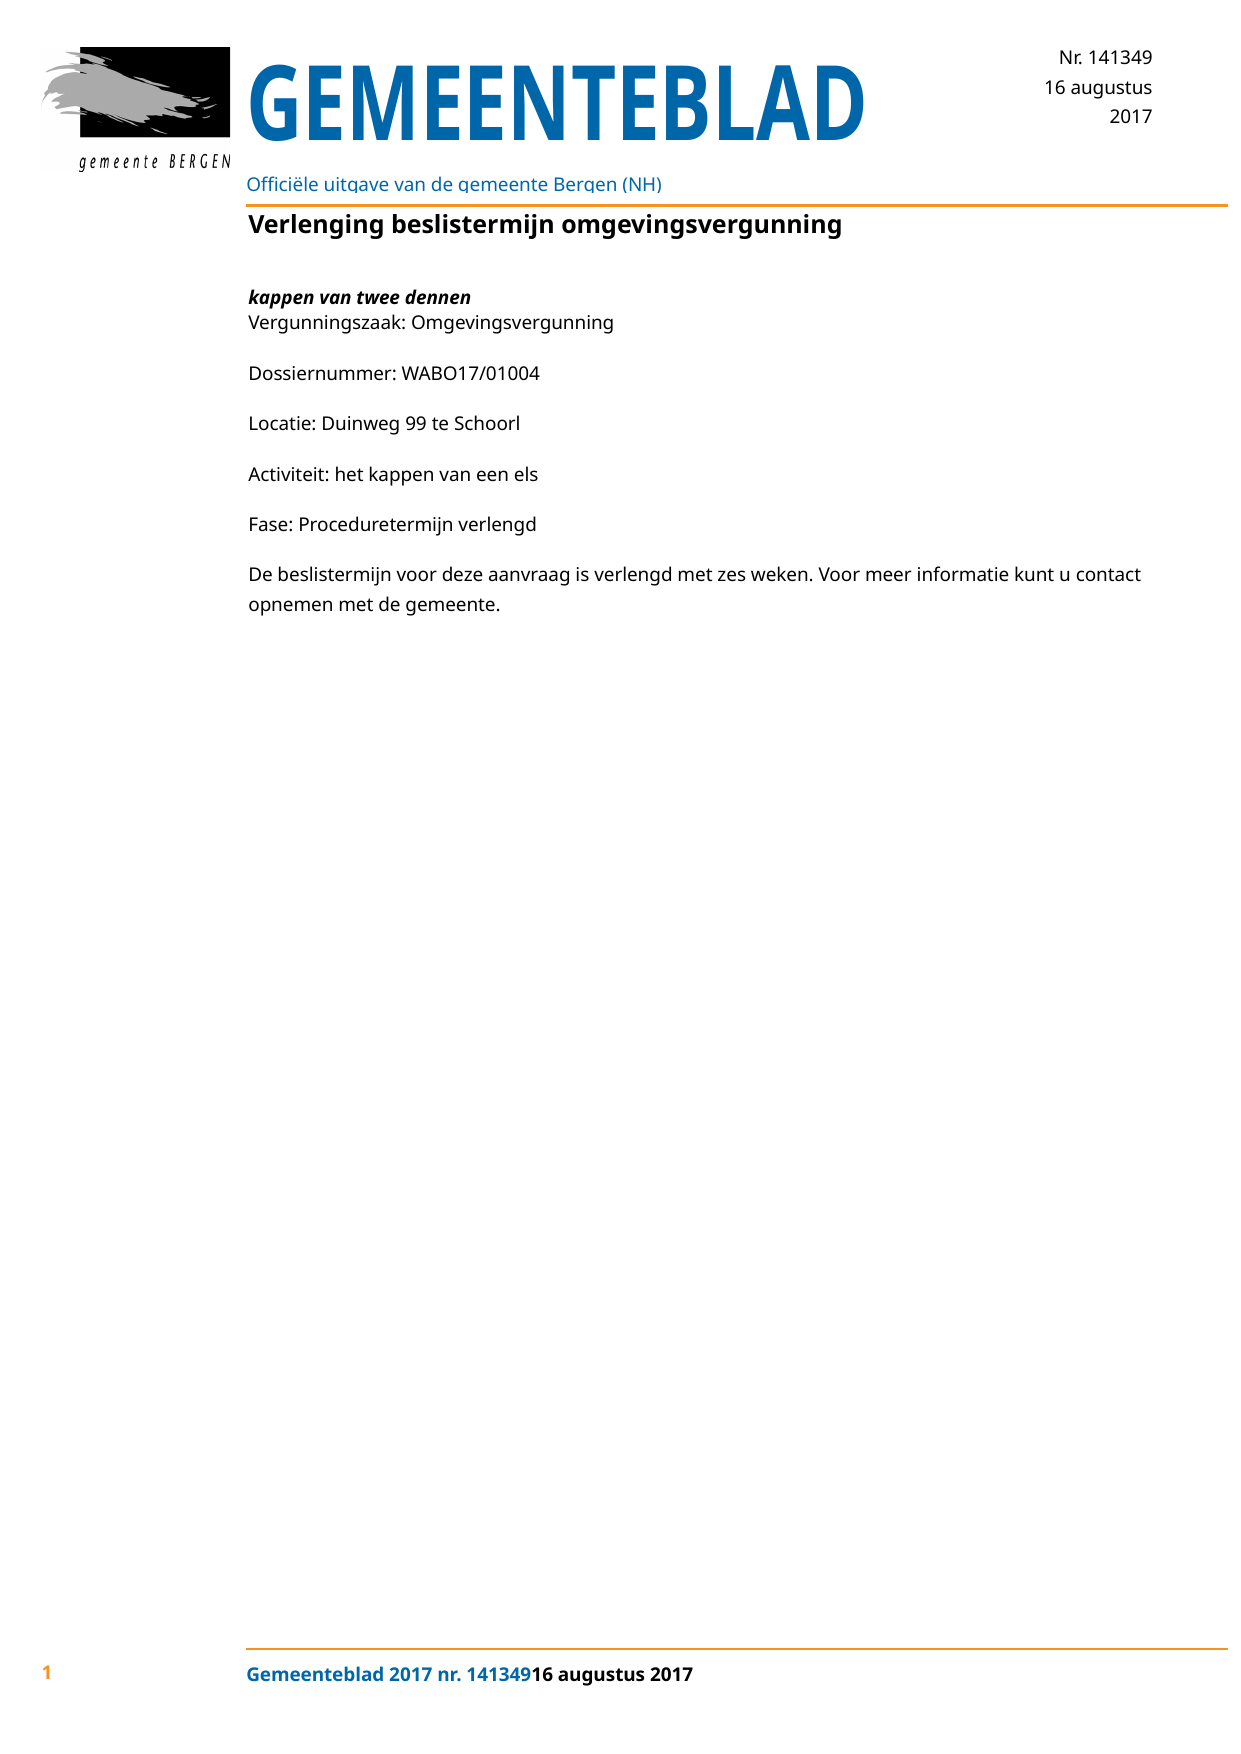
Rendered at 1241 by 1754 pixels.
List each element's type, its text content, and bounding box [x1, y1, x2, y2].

text Locatie: Duinweg 99 te Schoorl [248, 410, 1152, 436]
text kappen van twee dennen [248, 284, 1152, 309]
text Vergunningszaak: Omgevingsvergunning [248, 309, 1152, 335]
text Dossiernummer: WABO17/01004 [248, 360, 1152, 386]
text Activiteit: het kappen van een els [248, 461, 1152, 487]
text Verlenging beslistermijn omgevingsvergunning [248, 207, 1152, 241]
text De beslistermijn voor deze aanvraag is verlengd met zes weken. Voor meer informatie kunt u contact opnemen met de gemeente. [248, 562, 1152, 617]
picture [41, 47, 231, 172]
text Fase: Proceduretermijn verlengd [248, 511, 1152, 537]
